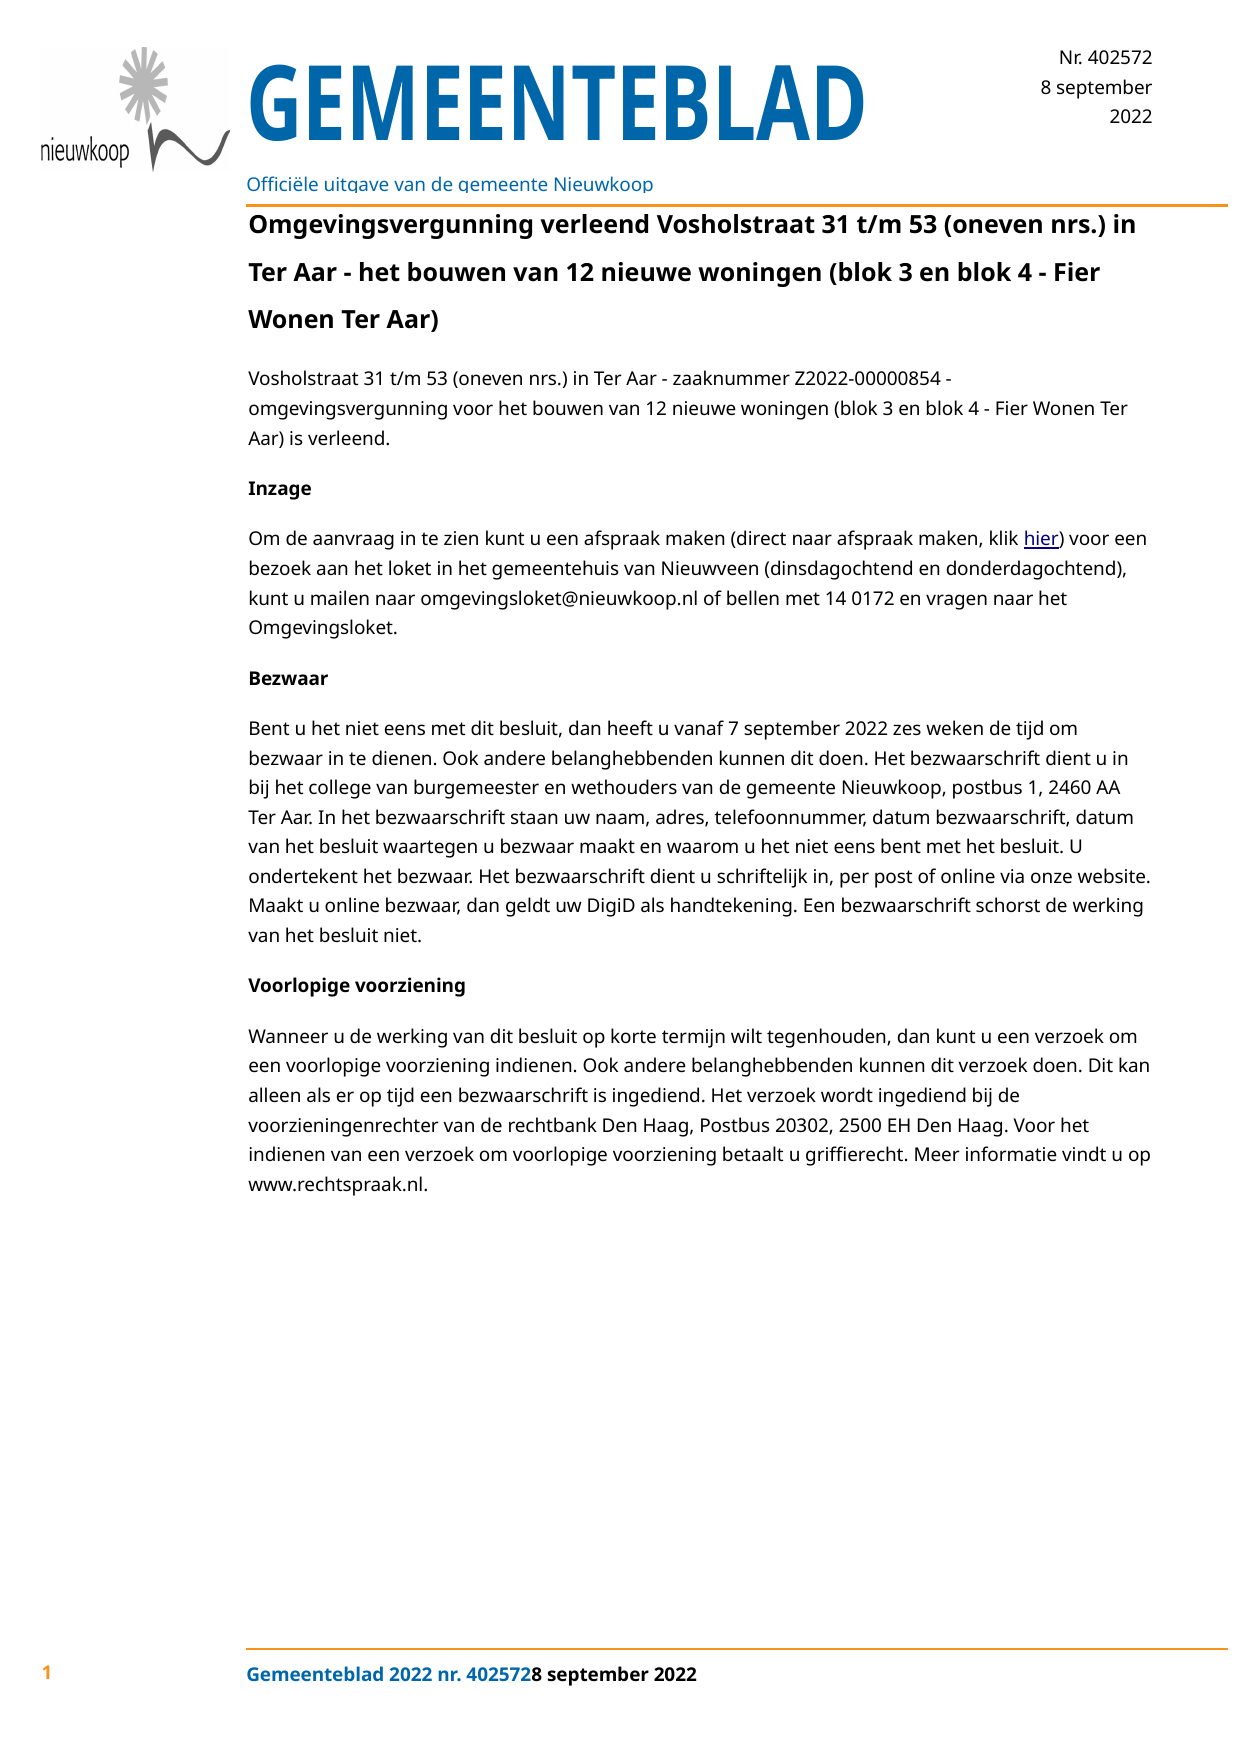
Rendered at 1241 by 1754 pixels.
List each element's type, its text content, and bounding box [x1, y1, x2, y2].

text Om de aanvraag in te zien kunt u een afspraak maken (direct naar afspraak maken, klik hier) voor een bezoek aan het loket in het gemeentehuis van Nieuwveen (dinsdagochtend en donderdagochtend), kunt u mailen naar omgevingsloket@nieuwkoop.nl of bellen met 14 0172 en vragen naar het Omgevingsloket. [248, 526, 1152, 640]
text Omgevingsvergunning verleend Vosholstraat 31 t/m 53 (oneven nrs.) in Ter Aar - het bouwen van 12 nieuwe woningen (blok 3 en blok 4 - Fier Wonen Ter Aar) [248, 207, 1152, 336]
text Wanneer u de werking van dit besluit op korte termijn wilt tegenhouden, dan kunt u een verzoek om een voorlopige voorziening indienen. Ook andere belanghebbenden kunnen dit verzoek doen. Dit kan alleen als er op tijd een bezwaarschrift is ingediend. Het verzoek wordt ingediend bij de voorzieningenrechter van de rechtbank Den Haag, Postbus 20302, 2500 EH Den Haag. Voor het indienen van een verzoek om voorlopige voorziening betaalt u griffierecht. Meer informatie vindt u op www.rechtspraak.nl. [248, 1023, 1152, 1197]
text Vosholstraat 31 t/m 53 (oneven nrs.) in Ter Aar - zaaknummer Z2022-00000854 - omgevingsvergunning voor het bouwen van 12 nieuwe woningen (blok 3 en blok 4 - Fier Wonen Ter Aar) is verleend. [248, 366, 1152, 450]
text Inzage [248, 475, 1152, 501]
picture [41, 47, 231, 172]
text Voorlopige voorziening [248, 973, 1152, 998]
text Bezwaar [248, 665, 1152, 690]
text Bent u het niet eens met dit besluit, dan heeft u vanaf 7 september 2022 zes weken de tijd om bezwaar in te dienen. Ook andere belanghebbenden kunnen dit doen. Het bezwaarschrift dient u in bij het college van burgemeester en wethouders van de gemeente Nieuwkoop, postbus 1, 2460 AA Ter Aar. In het bezwaarschrift staan uw naam, adres, telefoonnummer, datum bezwaarschrift, datum van het besluit waartegen u bezwaar maakt en waarom u het niet eens bent met het besluit. U ondertekent het bezwaar. Het bezwaarschrift dient u schriftelijk in, per post of online via onze website. Maakt u online bezwaar, dan geldt uw DigiD als handtekening. Een bezwaarschrift schorst de werking van het besluit niet. [248, 715, 1152, 948]
